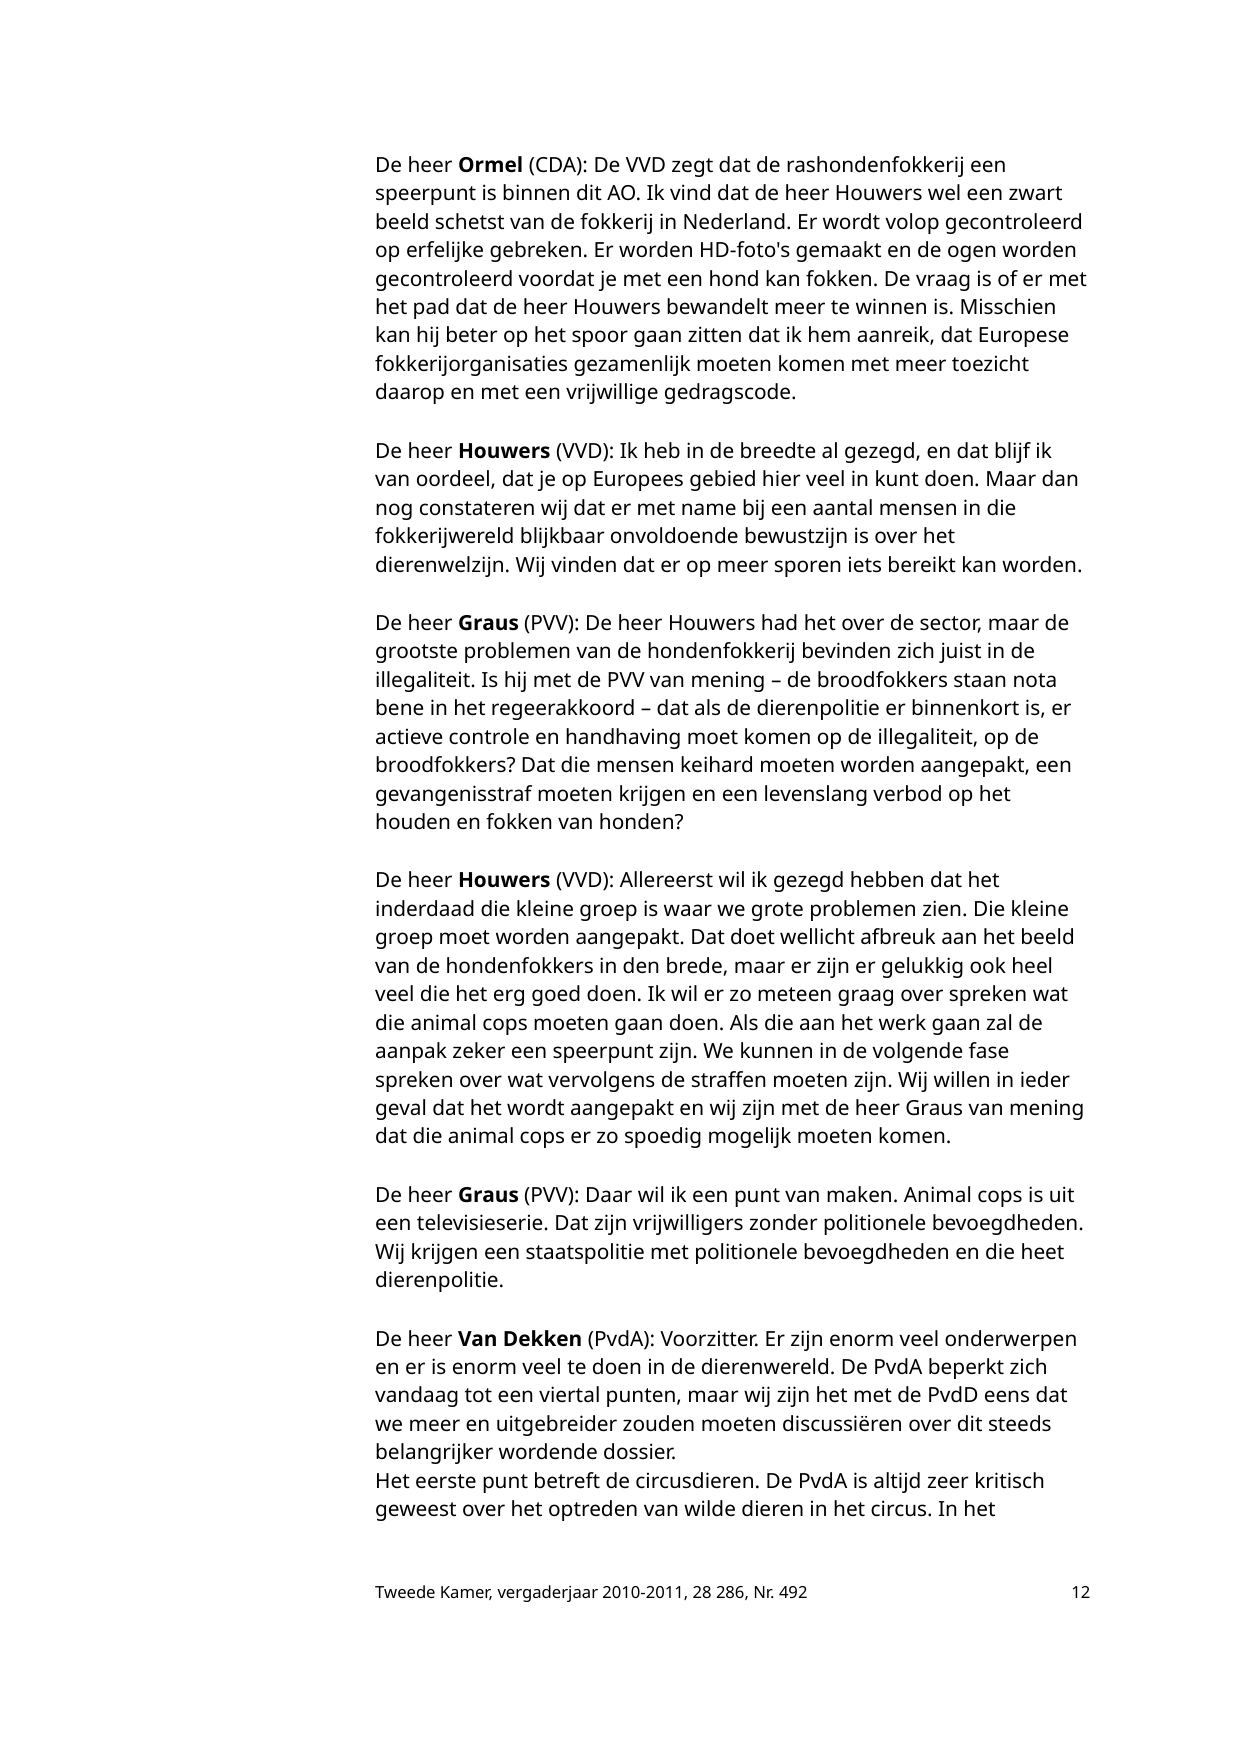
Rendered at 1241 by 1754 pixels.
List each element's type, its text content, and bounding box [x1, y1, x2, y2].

text De heer Houwers (VVD): Allereerst wil ik gezegd hebben dat het inderdaad die kleine groep is waar we grote problemen zien. Die kleine groep moet worden aangepakt. Dat doet wellicht afbreuk aan het beeld van de hondenfokkers in den brede, maar er zijn er gelukkig ook heel veel die het erg goed doen. Ik wil er zo meteen graag over spreken wat die animal cops moeten gaan doen. Als die aan het werk gaan zal de aanpak zeker een speerpunt zijn. We kunnen in de volgende fase spreken over wat vervolgens de straffen moeten zijn. Wij willen in ieder geval dat het wordt aangepakt en wij zijn met de heer Graus van mening dat die animal cops er zo spoedig mogelijk moeten komen. [375, 866, 1090, 1150]
text De heer Ormel (CDA): De VVD zegt dat de rashondenfokkerij een speerpunt is binnen dit AO. Ik vind dat de heer Houwers wel een zwart beeld schetst van de fokkerij in Nederland. Er wordt volop gecontroleerd op erfelijke gebreken. Er worden HD-foto's gemaakt en de ogen worden gecontroleerd voordat je met een hond kan fokken. De vraag is of er met het pad dat de heer Houwers bewandelt meer te winnen is. Misschien kan hij beter op het spoor gaan zitten dat ik hem aanreik, dat Europese fokkerijorganisaties gezamenlijk moeten komen met meer toezicht daarop en met een vrijwillige gedragscode. [375, 150, 1090, 406]
text De heer Graus (PVV): Daar wil ik een punt van maken. Animal cops is uit een televisieserie. Dat zijn vrijwilligers zonder politionele bevoegdheden. Wij krijgen een staatspolitie met politionele bevoegdheden en die heet dierenpolitie. [375, 1180, 1090, 1294]
text Het eerste punt betreft de circusdieren. De PvdA is altijd zeer kritisch geweest over het optreden van wilde dieren in het circus. In het [375, 1466, 1090, 1523]
text De heer Houwers (VVD): Ik heb in de breedte al gezegd, en dat blijf ik van oordeel, dat je op Europees gebied hier veel in kunt doen. Maar dan nog constateren wij dat er met name bij een aantal mensen in die fokkerijwereld blijkbaar onvoldoende bewustzijn is over het dierenwelzijn. Wij vinden dat er op meer sporen iets bereikt kan worden. [375, 436, 1090, 578]
text De heer Graus (PVV): De heer Houwers had het over de sector, maar de grootste problemen van de hondenfokkerij bevinden zich juist in de illegaliteit. Is hij met de PVV van mening – de broodfokkers staan nota bene in het regeerakkoord – dat als de dierenpolitie er binnenkort is, er actieve controle en handhaving moet komen op de illegaliteit, op de broodfokkers? Dat die mensen keihard moeten worden aangepakt, een gevangenisstraf moeten krijgen en een levenslang verbod op het houden en fokken van honden? [375, 608, 1090, 836]
text De heer Van Dekken (PvdA): Voorzitter. Er zijn enorm veel onderwerpen en er is enorm veel te doen in de dierenwereld. De PvdA beperkt zich vandaag tot een viertal punten, maar wij zijn het met de PvdD eens dat we meer en uitgebreider zouden moeten discussiëren over dit steeds belangrijker wordende dossier. [375, 1324, 1090, 1466]
